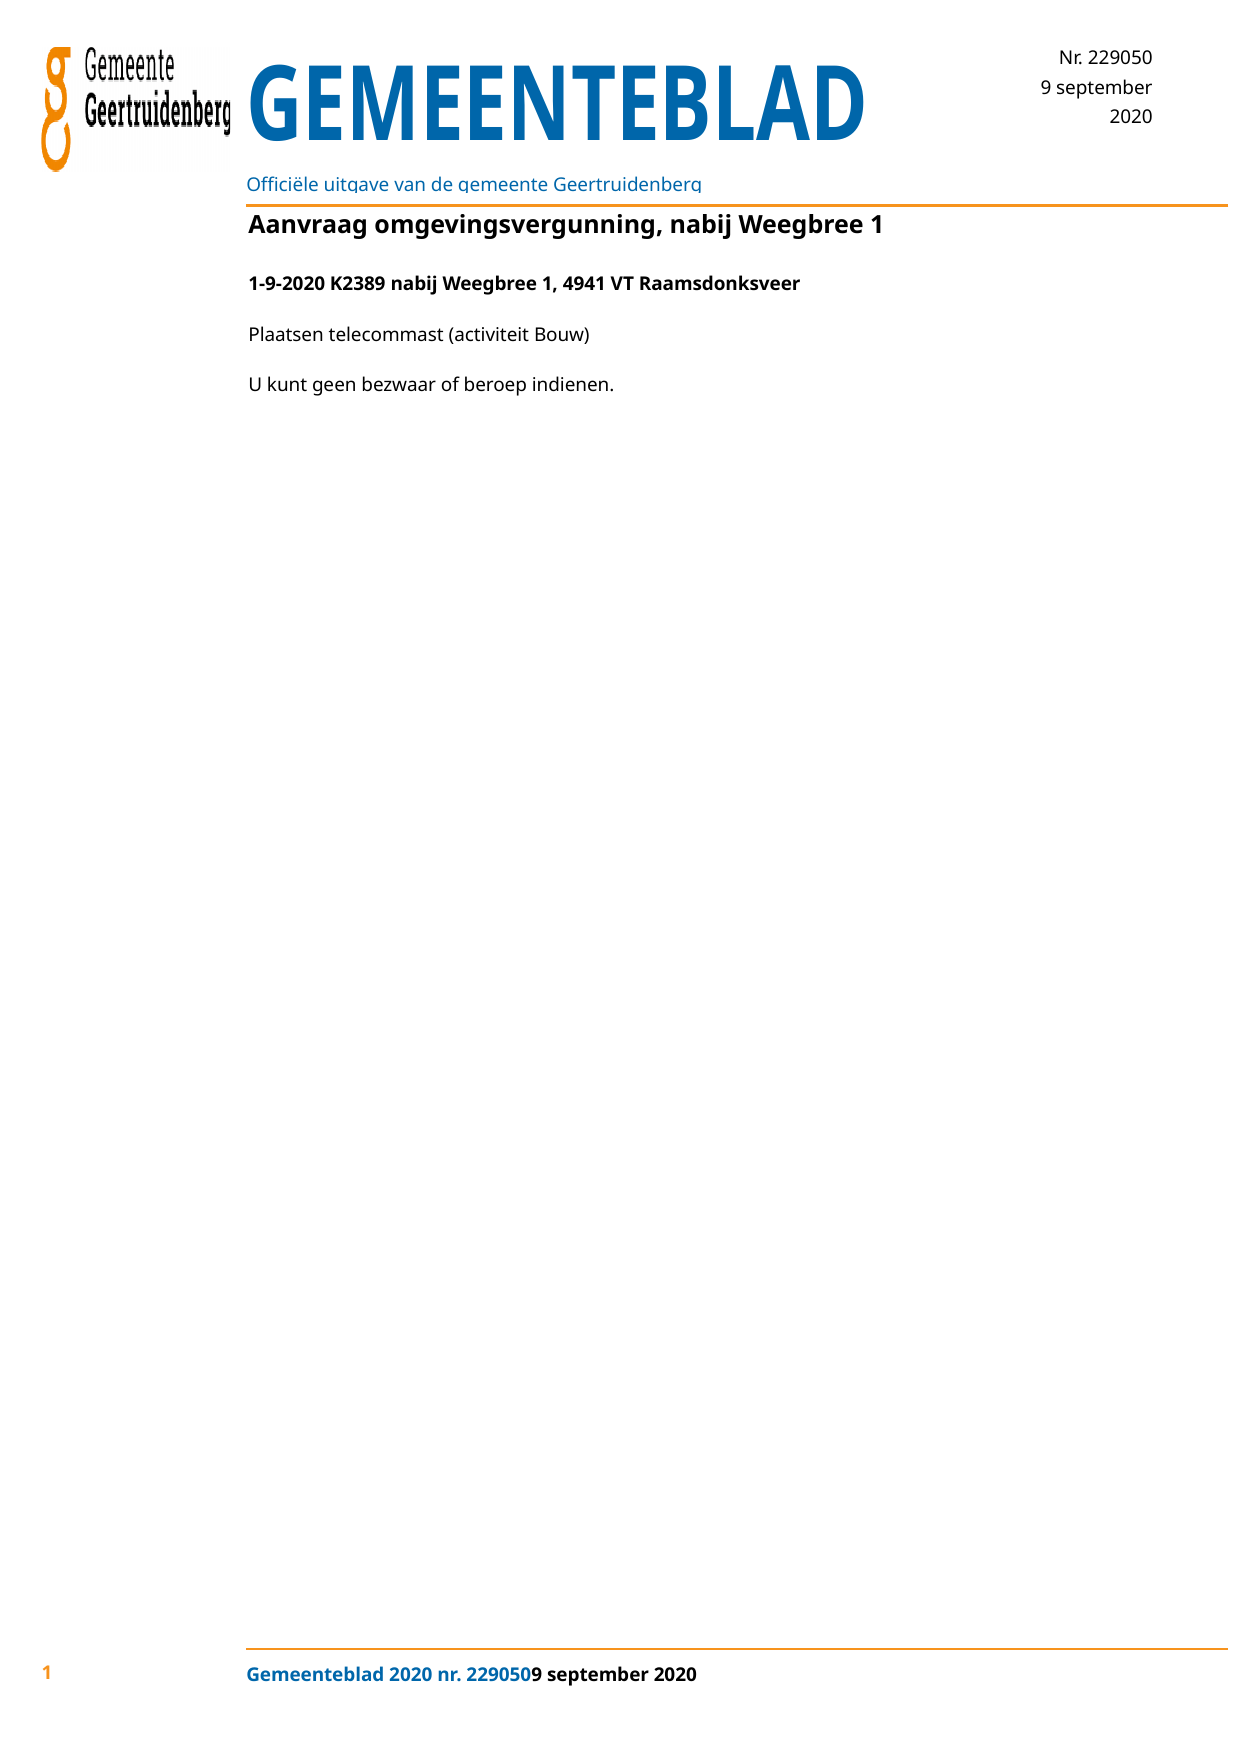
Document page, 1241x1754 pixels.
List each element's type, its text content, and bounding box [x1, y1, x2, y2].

text Aanvraag omgevingsvergunning, nabij Weegbree 1 [248, 207, 1152, 241]
text 1-9-2020 K2389 nabij Weegbree 1, 4941 VT Raamsdonksveer [248, 270, 1152, 296]
text Plaatsen telecommast (activiteit Bouw) [248, 321, 1152, 346]
text U kunt geen bezwaar of beroep indienen. [248, 371, 1152, 397]
picture [41, 47, 231, 172]
